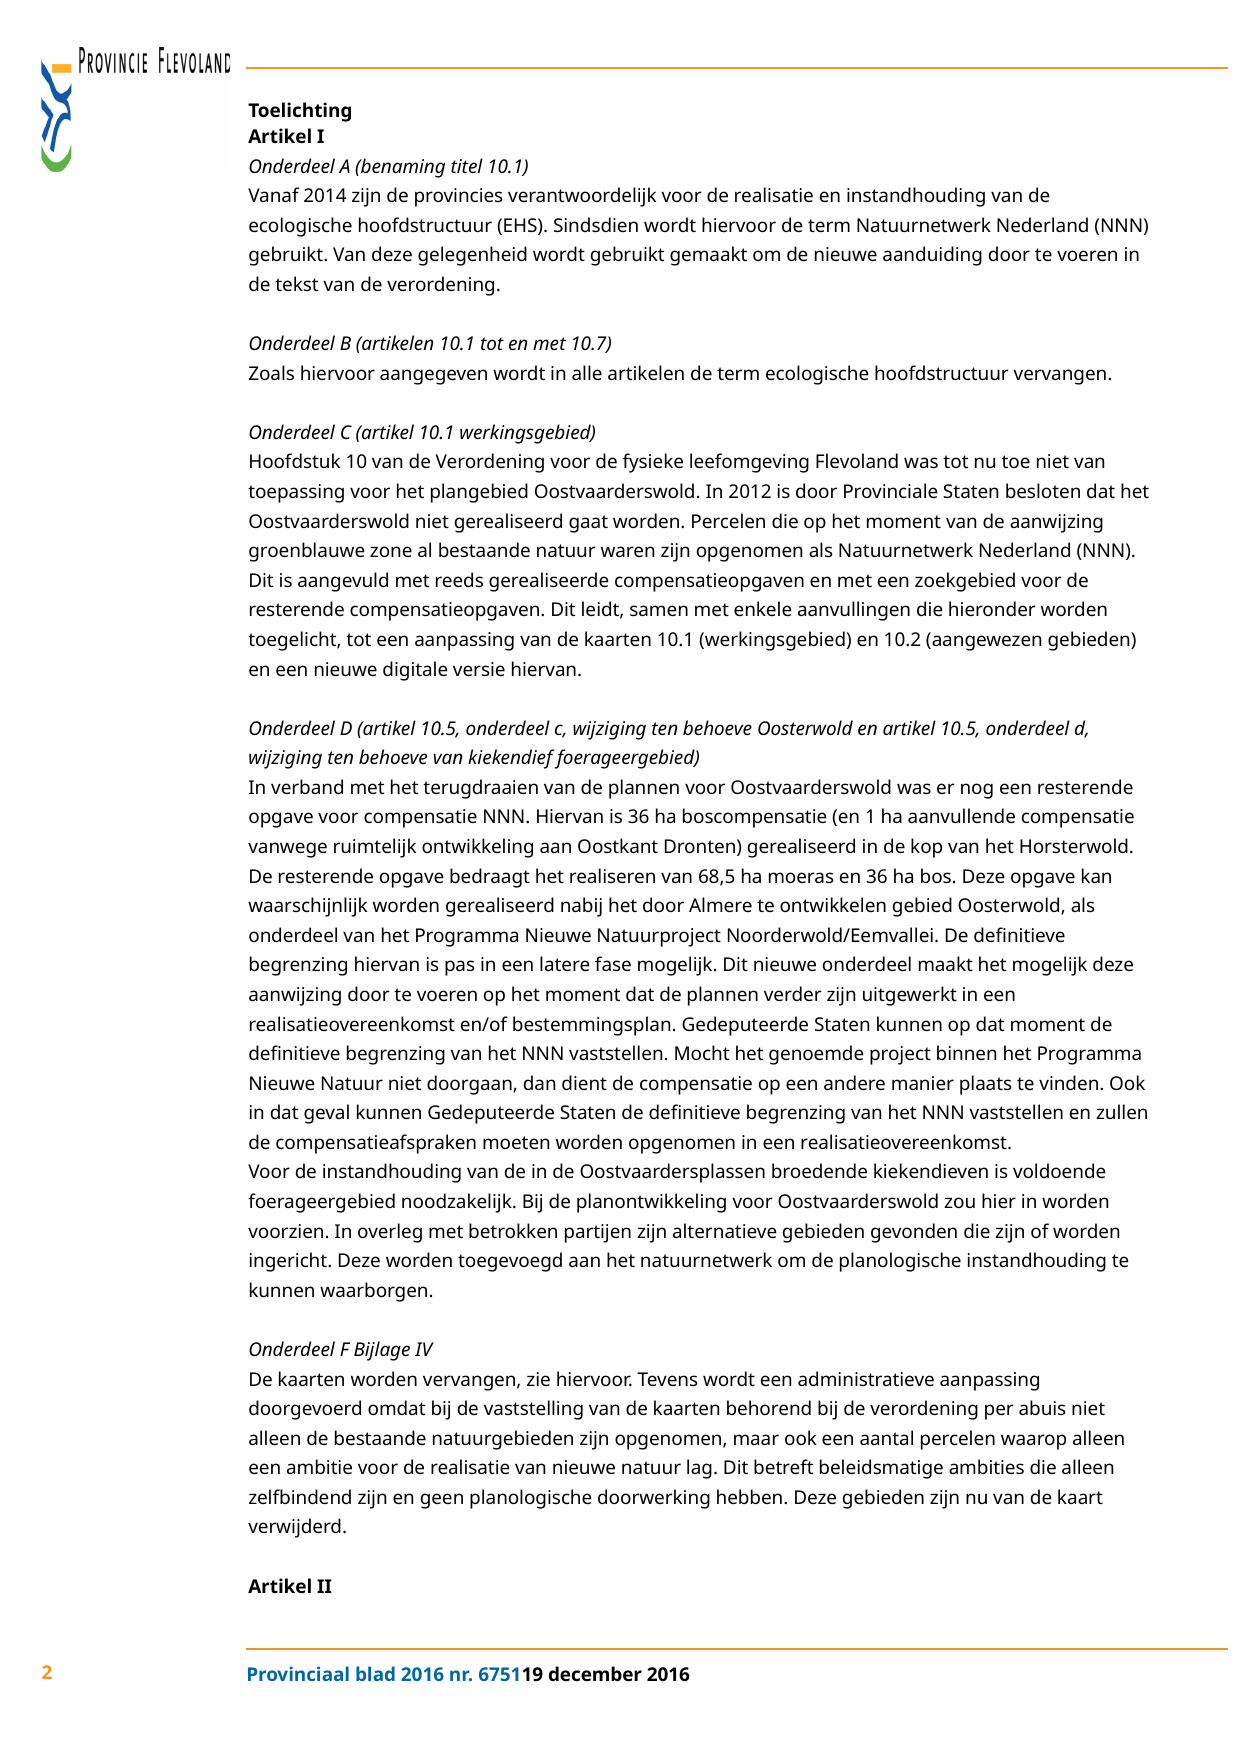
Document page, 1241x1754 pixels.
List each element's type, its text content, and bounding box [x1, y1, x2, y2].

text Onderdeel B (artikelen 10.1 tot en met 10.7) [248, 330, 1152, 356]
text In verband met het terugdraaien van de plannen voor Oostvaarderswold was er nog een resterende opgave voor compensatie NNN. Hiervan is 36 ha boscompensatie (en 1 ha aanvullende compensatie vanwege ruimtelijk ontwikkeling aan Oostkant Dronten) gerealiseerd in de kop van het Horsterwold. De resterende opgave bedraagt het realiseren van 68,5 ha moeras en 36 ha bos. Deze opgave kan waarschijnlijk worden gerealiseerd nabij het door Almere te ontwikkelen gebied Oosterwold, als onderdeel van het Programma Nieuwe Natuurproject Noorderwold/Eemvallei. De definitieve begrenzing hiervan is pas in een latere fase mogelijk. Dit nieuwe onderdeel maakt het mogelijk deze aanwijzing door te voeren op het moment dat de plannen verder zijn uitgewerkt in een realisatieovereenkomst en/of bestemmingsplan. Gedeputeerde Staten kunnen op dat moment de definitieve begrenzing van het NNN vaststellen. Mocht het genoemde project binnen het Programma Nieuwe Natuur niet doorgaan, dan dient de compensatie op een andere manier plaats te vinden. Ook in dat geval kunnen Gedeputeerde Staten de definitieve begrenzing van het NNN vaststellen en zullen de compensatieafspraken moeten worden opgenomen in een realisatieovereenkomst. [248, 774, 1152, 1155]
text Toelichting [248, 95, 1152, 123]
picture [41, 47, 231, 172]
text Voor de instandhouding van de in de Oostvaardersplassen broedende kiekendieven is voldoende foerageergebied noodzakelijk. Bij de planontwikkeling voor Oostvaarderswold zou hier in worden voorzien. In overleg met betrokken partijen zijn alternatieve gebieden gevonden die zijn of worden ingericht. Deze worden toegevoegd aan het natuurnetwerk om de planologische instandhouding te kunnen waarborgen. [248, 1159, 1152, 1303]
text Artikel II [248, 1573, 1152, 1599]
text Onderdeel F Bijlage IV [248, 1336, 1152, 1362]
text De kaarten worden vervangen, zie hiervoor. Tevens wordt een administratieve aanpassing doorgevoerd omdat bij de vaststelling van de kaarten behorend bij de verordening per abuis niet alleen de bestaande natuurgebieden zijn opgenomen, maar ook een aantal percelen waarop alleen een ambitie voor de realisatie van nieuwe natuur lag. Dit betreft beleidsmatige ambities die alleen zelfbindend zijn en geen planologische doorwerking hebben. Deze gebieden zijn nu van de kaart verwijderd. [248, 1366, 1152, 1539]
text Zoals hiervoor aangegeven wordt in alle artikelen de term ecologische hoofdstructuur vervangen. [248, 360, 1152, 386]
text Onderdeel A (benaming titel 10.1) [248, 153, 1152, 179]
text Onderdeel C (artikel 10.1 werkingsgebied) [248, 419, 1152, 445]
text Artikel I [248, 123, 1152, 149]
text Onderdeel D (artikel 10.5, onderdeel c, wijziging ten behoeve Oosterwold en artikel 10.5, onderdeel d, wijziging ten behoeve van kiekendief foerageergebied) [248, 715, 1152, 770]
text Hoofdstuk 10 van de Verordening voor de fysieke leefomgeving Flevoland was tot nu toe niet van toepassing voor het plangebied Oostvaarderswold. In 2012 is door Provinciale Staten besloten dat het Oostvaarderswold niet gerealiseerd gaat worden. Percelen die op het moment van de aanwijzing groenblauwe zone al bestaande natuur waren zijn opgenomen als Natuurnetwerk Nederland (NNN). Dit is aangevuld met reeds gerealiseerde compensatieopgaven en met een zoekgebied voor de resterende compensatieopgaven. Dit leidt, samen met enkele aanvullingen die hieronder worden toegelicht, tot een aanpassing van de kaarten 10.1 (werkingsgebied) en 10.2 (aangewezen gebieden) en een nieuwe digitale versie hiervan. [248, 449, 1152, 682]
text Vanaf 2014 zijn de provincies verantwoordelijk voor de realisatie en instandhouding van de ecologische hoofdstructuur (EHS). Sindsdien wordt hiervoor de term Natuurnetwerk Nederland (NNN) gebruikt. Van deze gelegenheid wordt gebruikt gemaakt om de nieuwe aanduiding door te voeren in de tekst van de verordening. [248, 182, 1152, 297]
